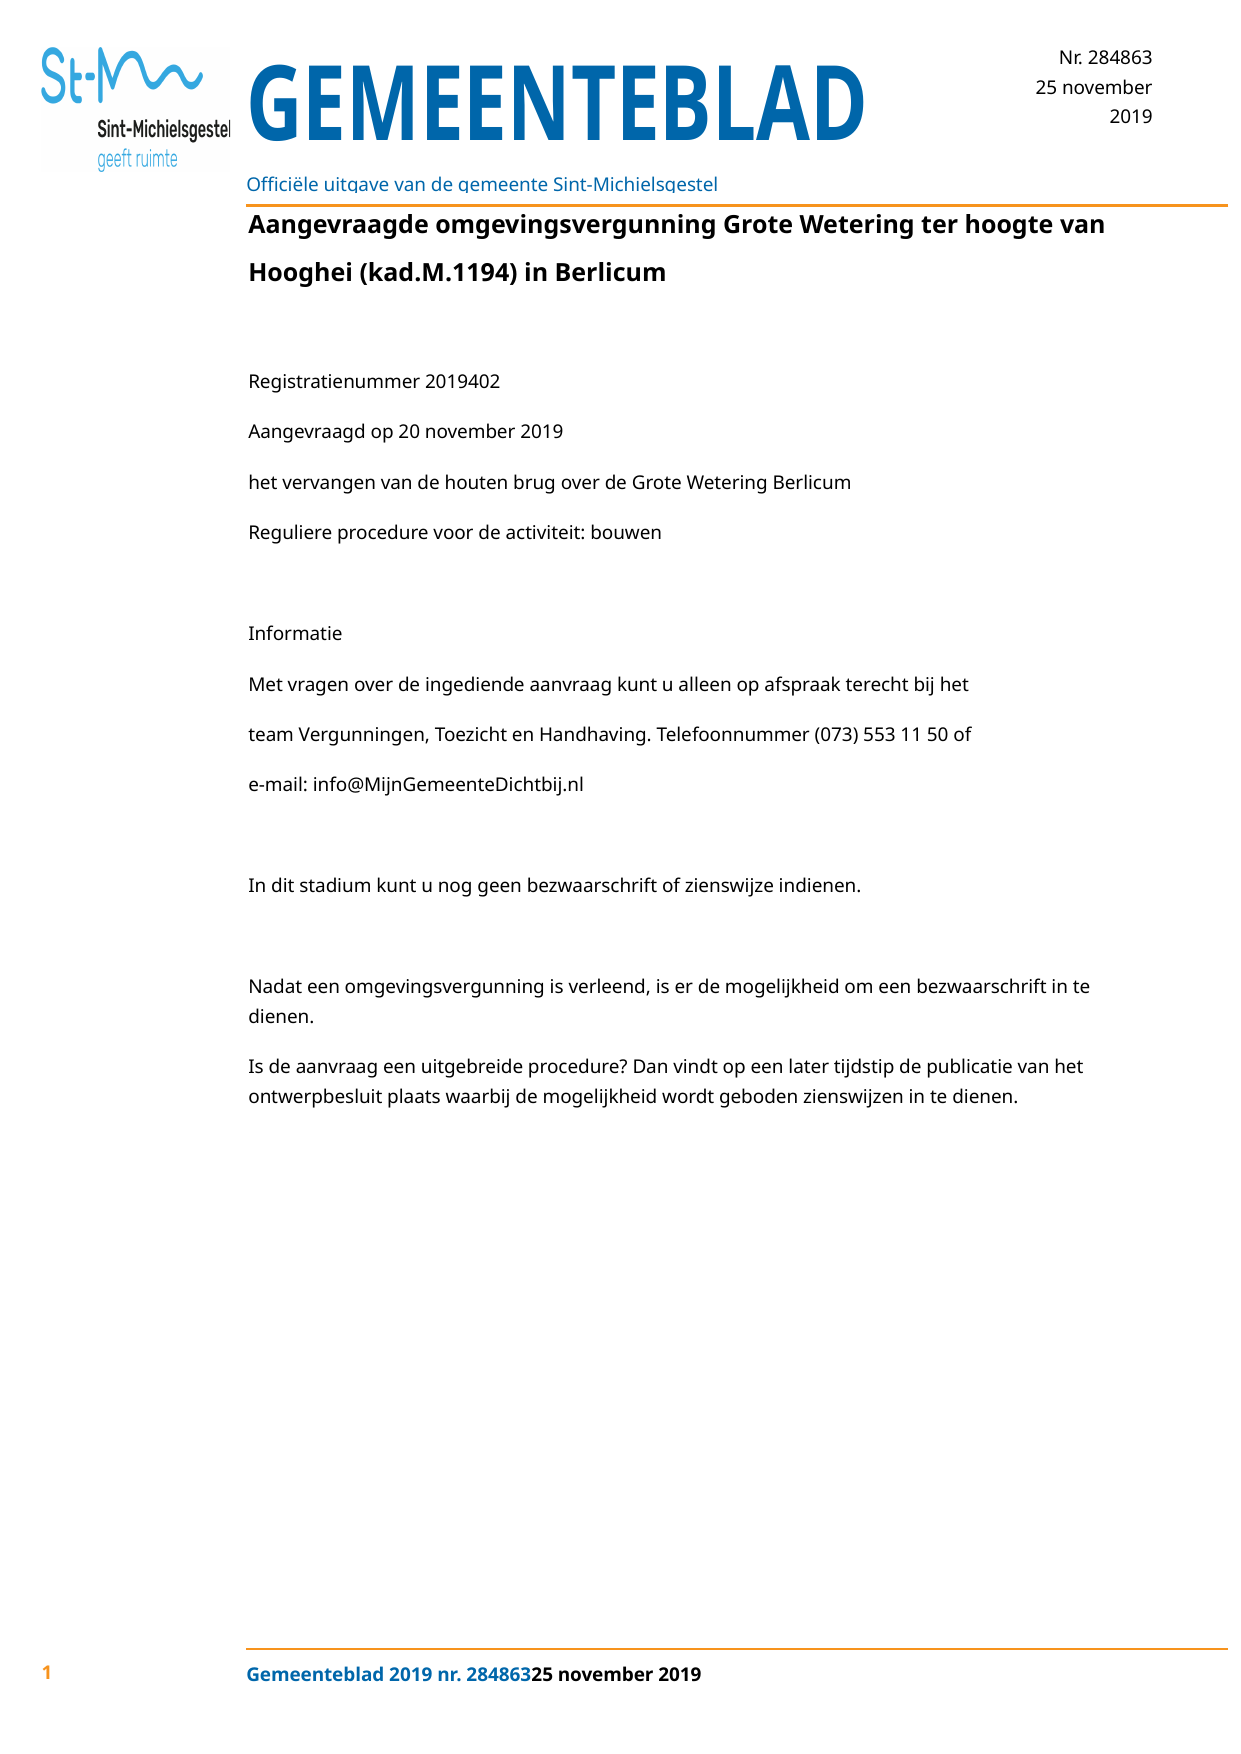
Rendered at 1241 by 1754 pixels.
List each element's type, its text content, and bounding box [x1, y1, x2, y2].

text Informatie [248, 620, 1152, 646]
text team Vergunningen, Toezicht en Handhaving. Telefoonnummer (073) 553 11 50 of [248, 721, 1152, 747]
text Registratienummer 2019402 [248, 368, 1152, 394]
text Aangevraagde omgevingsvergunning Grote Wetering ter hoogte van Hooghei (kad.M.1194) in Berlicum [248, 207, 1152, 288]
picture [41, 47, 231, 172]
text het vervangen van de houten brug over de Grote Wetering Berlicum [248, 469, 1152, 495]
text Aangevraagd op 20 november 2019 [248, 419, 1152, 444]
text Nadat een omgevingsvergunning is verleend, is er de mogelijkheid om een bezwaarschrift in te dienen. [248, 973, 1152, 1029]
text Met vragen over de ingediende aanvraag kunt u alleen op afspraak terecht bij het [248, 671, 1152, 697]
text Is de aanvraag een uitgebreide procedure? Dan vindt op een later tijdstip de publicatie van het ontwerpbesluit plaats waarbij de mogelijkheid wordt geboden zienswijzen in te dienen. [248, 1053, 1152, 1109]
text e-mail: info@MijnGemeenteDichtbij.nl [248, 772, 1152, 797]
text Reguliere procedure voor de activiteit: bouwen [248, 519, 1152, 545]
text In dit stadium kunt u nog geen bezwaarschrift of zienswijze indienen. [248, 872, 1152, 898]
